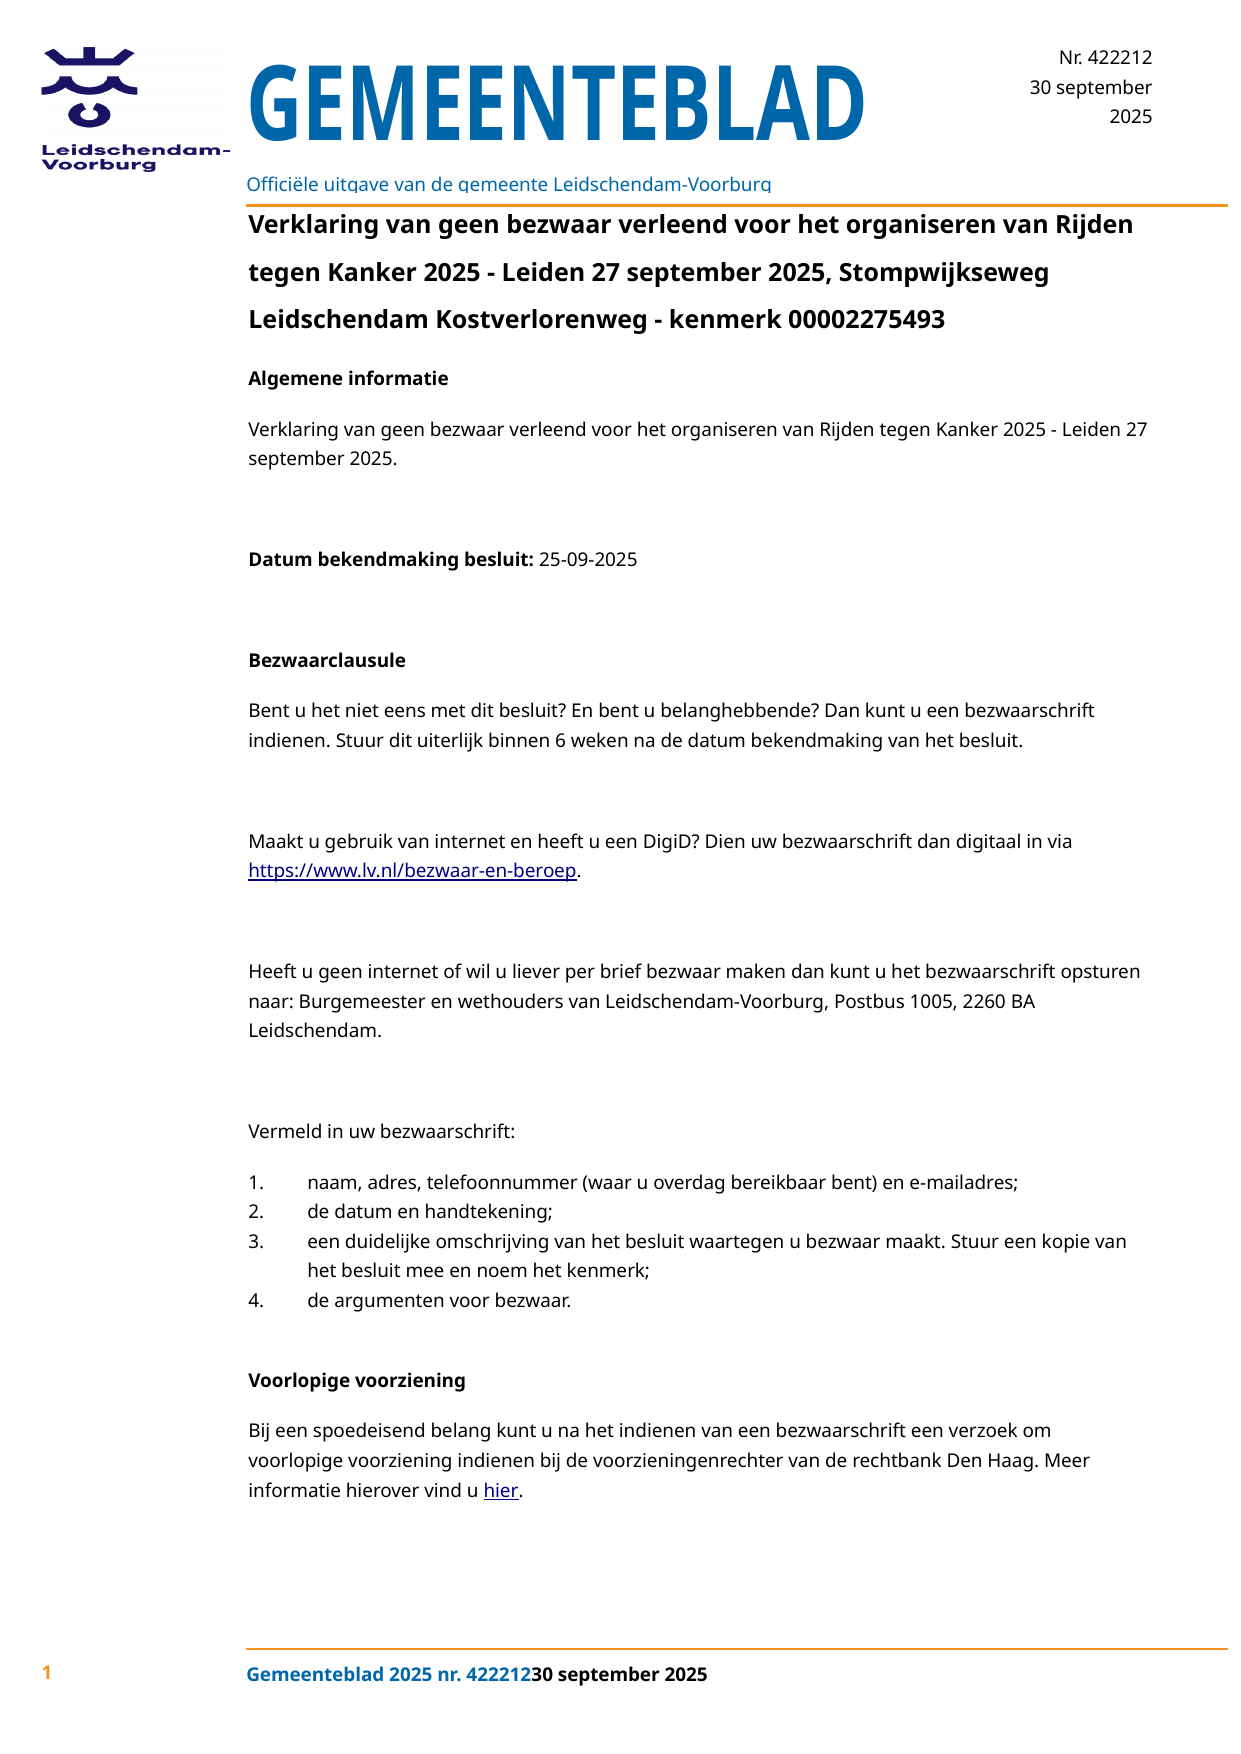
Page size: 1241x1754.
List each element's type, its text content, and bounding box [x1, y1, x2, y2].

text Bij een spoedeisend belang kunt u na het indienen van een bezwaarschrift een verzoek om voorlopige voorziening indienen bij de voorzieningenrechter van de rechtbank Den Haag. Meer informatie hierover vind u hier. [248, 1418, 1152, 1502]
list een duidelijke omschrijving van het besluit waartegen u bezwaar maakt. Stuur een kopie van het besluit mee en noem het kenmerk; [248, 1228, 1152, 1283]
text Maakt u gebruik van internet en heeft u een DigiD? Dien uw bezwaarschrift dan digitaal in via https://www.lv.nl/bezwaar-en-beroep. [248, 828, 1152, 883]
text Vermeld in uw bezwaarschrift: [248, 1118, 1152, 1144]
text Datum bekendmaking besluit: 25-09-2025 [248, 546, 1152, 572]
list naam, adres, telefoonnummer (waar u overdag bereikbaar bent) en e-mailadres; [248, 1169, 1152, 1194]
text Verklaring van geen bezwaar verleend voor het organiseren van Rijden tegen Kanker 2025 - Leiden 27 september 2025, Stompwijkseweg Leidschendam Kostverlorenweg - kenmerk 00002275493 [248, 207, 1152, 336]
list de datum en handtekening; [248, 1198, 1152, 1224]
text Voorlopige voorziening [248, 1367, 1152, 1393]
text Heeft u geen internet of wil u liever per brief bezwaar maken dan kunt u het bezwaarschrift opsturen naar: Burgemeester en wethouders van Leidschendam-Voorburg, Postbus 1005, 2260 BA Leidschendam. [248, 958, 1152, 1043]
text Bent u het niet eens met dit besluit? En bent u belanghebbende? Dan kunt u een bezwaarschrift indienen. Stuur dit uiterlijk binnen 6 weken na de datum bekendmaking van het besluit. [248, 698, 1152, 753]
text Algemene informatie [248, 366, 1152, 391]
text Bezwaarclausule [248, 647, 1152, 673]
text Verklaring van geen bezwaar verleend voor het organiseren van Rijden tegen Kanker 2025 - Leiden 27 september 2025. [248, 416, 1152, 471]
list de argumenten voor bezwaar. [248, 1287, 1152, 1313]
picture [41, 47, 231, 172]
